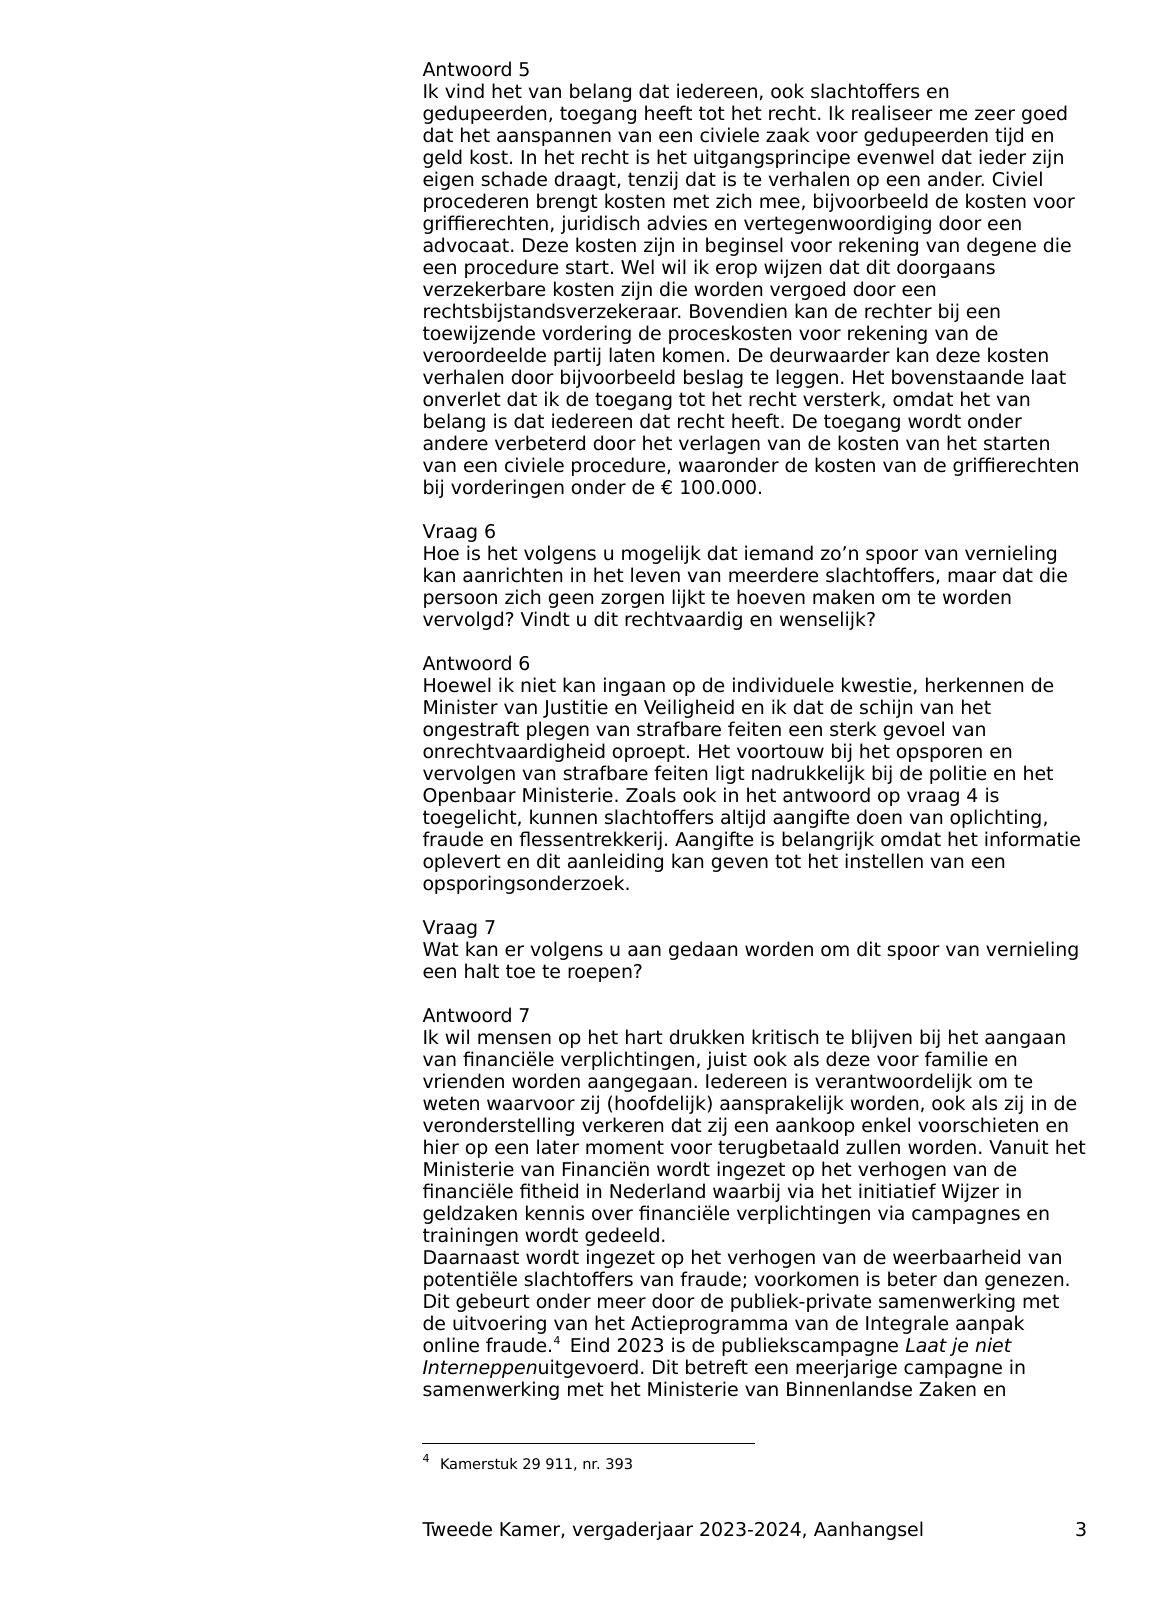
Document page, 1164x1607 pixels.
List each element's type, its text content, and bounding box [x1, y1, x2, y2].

text Kamerstuk 29 911, nr. 393 [422, 1452, 1087, 1474]
text Antwoord 6 [422, 653, 1087, 675]
text Ik wil mensen op het hart drukken kritisch te blijven bij het aangaan van financiële verplichtingen, juist ook als deze voor familie en vrienden worden aangegaan. Iedereen is verantwoordelijk om te weten waarvoor zij (hoofdelijk) aansprakelijk worden, ook als zij in de veronderstelling verkeren dat zij een aankoop enkel voorschieten en hier op een later moment voor terugbetaald zullen worden. Vanuit het Ministerie van Financiën wordt ingezet op het verhogen van de financiële fitheid in Nederland waarbij via het initiatief Wijzer in geldzaken kennis over financiële verplichtingen via campagnes en trainingen wordt gedeeld. [422, 1027, 1087, 1247]
text Antwoord 7 [422, 1005, 1087, 1027]
text Wat kan er volgens u aan gedaan worden om dit spoor van vernieling een halt toe te roepen? [422, 939, 1087, 983]
text Hoe is het volgens u mogelijk dat iemand zo’n spoor van vernieling kan aanrichten in het leven van meerdere slachtoffers, maar dat die persoon zich geen zorgen lijkt te hoeven maken om te worden vervolgd? Vindt u dit rechtvaardig en wenselijk? [422, 543, 1087, 631]
text Antwoord 5 [422, 59, 1087, 81]
text Hoewel ik niet kan ingaan op de individuele kwestie, herkennen de Minister van Justitie en Veiligheid en ik dat de schijn van het ongestraft plegen van strafbare feiten een sterk gevoel van onrechtvaardigheid oproept. Het voortouw bij het opsporen en vervolgen van strafbare feiten ligt nadrukkelijk bij de politie en het Openbaar Ministerie. Zoals ook in het antwoord op vraag 4 is toegelicht, kunnen slachtoffers altijd aangifte doen van oplichting, fraude en flessentrekkerij. Aangifte is belangrijk omdat het informatie oplevert en dit aanleiding kan geven tot het instellen van een opsporingsonderzoek. [422, 675, 1087, 895]
text Vraag 7 [422, 917, 1087, 939]
text Vraag 6 [422, 521, 1087, 543]
text Daarnaast wordt ingezet op het verhogen van de weerbaarheid van potentiële slachtoffers van fraude; voorkomen is beter dan genezen. Dit gebeurt onder meer door de publiek-private samenwerking met de uitvoering van het Actieprogramma van de Integrale aanpak online fraude. Eind 2023 is de publiekscampagne Laat je niet Interneppenuitgevoerd. Dit betreft een meerjarige campagne in samenwerking met het Ministerie van Binnenlandse Zaken en [422, 1247, 1087, 1401]
text Ik vind het van belang dat iedereen, ook slachtoffers en gedupeerden, toegang heeft tot het recht. Ik realiseer me zeer goed dat het aanspannen van een civiele zaak voor gedupeerden tijd en geld kost. In het recht is het uitgangsprincipe evenwel dat ieder zijn eigen schade draagt, tenzij dat is te verhalen op een ander. Civiel procederen brengt kosten met zich mee, bijvoorbeeld de kosten voor griffierechten, juridisch advies en vertegenwoordiging door een advocaat. Deze kosten zijn in beginsel voor rekening van degene die een procedure start. Wel wil ik erop wijzen dat dit doorgaans verzekerbare kosten zijn die worden vergoed door een rechtsbijstandsverzekeraar. Bovendien kan de rechter bij een toewijzende vordering de proceskosten voor rekening van de veroordeelde partij laten komen. De deurwaarder kan deze kosten verhalen door bijvoorbeeld beslag te leggen. Het bovenstaande laat onverlet dat ik de toegang tot het recht versterk, omdat het van belang is dat iedereen dat recht heeft. De toegang wordt onder andere verbeterd door het verlagen van de kosten van het starten van een civiele procedure, waaronder de kosten van de griffierechten bij vorderingen onder de € 100.000. [422, 81, 1087, 499]
